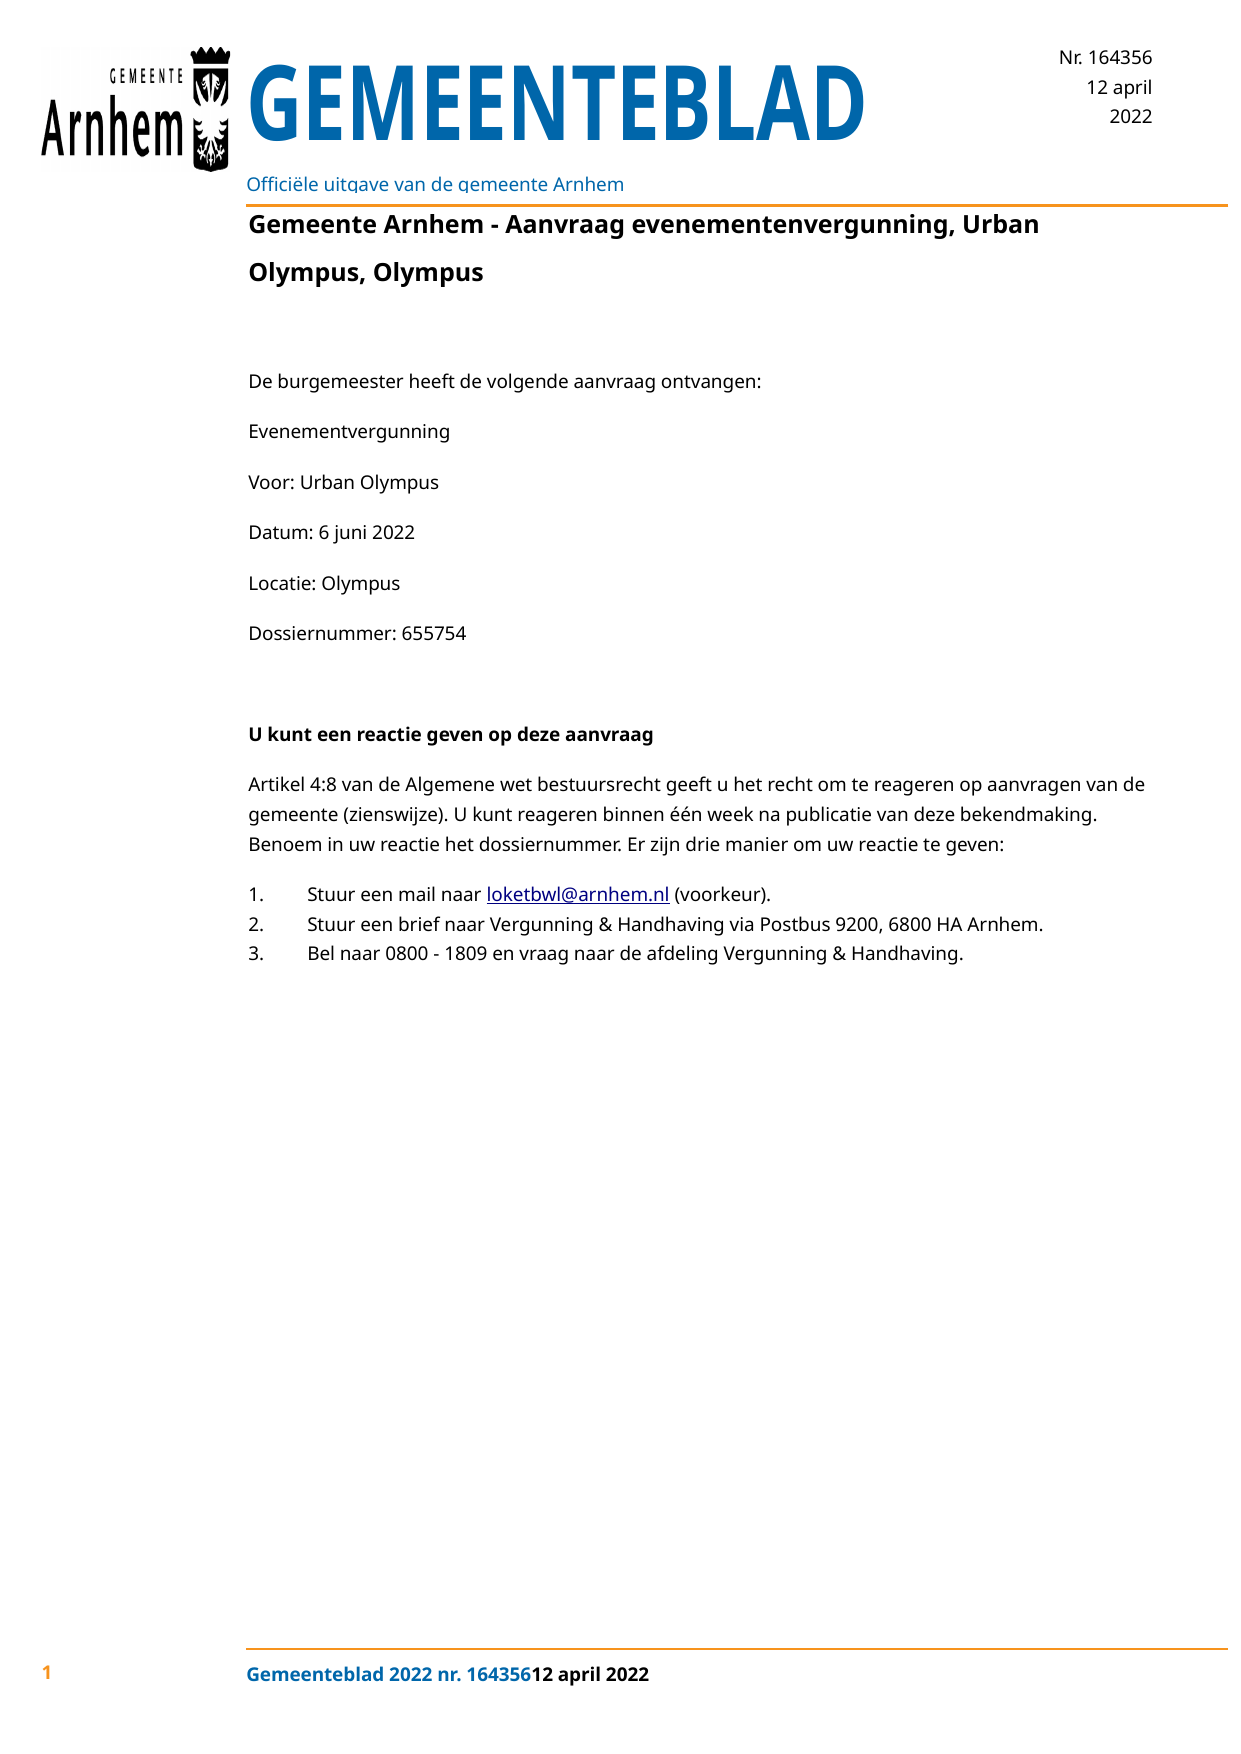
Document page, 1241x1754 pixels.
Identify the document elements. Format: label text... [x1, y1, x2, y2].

text Gemeente Arnhem - Aanvraag evenementenvergunning, Urban Olympus, Olympus [248, 207, 1152, 288]
list Bel naar 0800 - 1809 en vraag naar de afdeling Vergunning & Handhaving. [248, 940, 1152, 966]
picture [41, 47, 231, 172]
list Stuur een mail naar loketbwl@arnhem.nl (voorkeur). [248, 881, 1152, 907]
text Evenementvergunning [248, 419, 1152, 444]
text Locatie: Olympus [248, 570, 1152, 596]
text Dossiernummer: 655754 [248, 620, 1152, 646]
list Stuur een brief naar Vergunning & Handhaving via Postbus 9200, 6800 HA Arnhem. [248, 911, 1152, 937]
text Datum: 6 juni 2022 [248, 519, 1152, 545]
text Voor: Urban Olympus [248, 469, 1152, 495]
text Artikel 4:8 van de Algemene wet bestuursrecht geeft u het recht om te reageren op aanvragen van de gemeente (zienswijze). U kunt reageren binnen één week na publicatie van deze bekendmaking. Benoem in uw reactie het dossiernummer. Er zijn drie manier om uw reactie te geven: [248, 772, 1152, 857]
text U kunt een reactie geven op deze aanvraag [248, 721, 1152, 747]
text De burgemeester heeft de volgende aanvraag ontvangen: [248, 368, 1152, 394]
